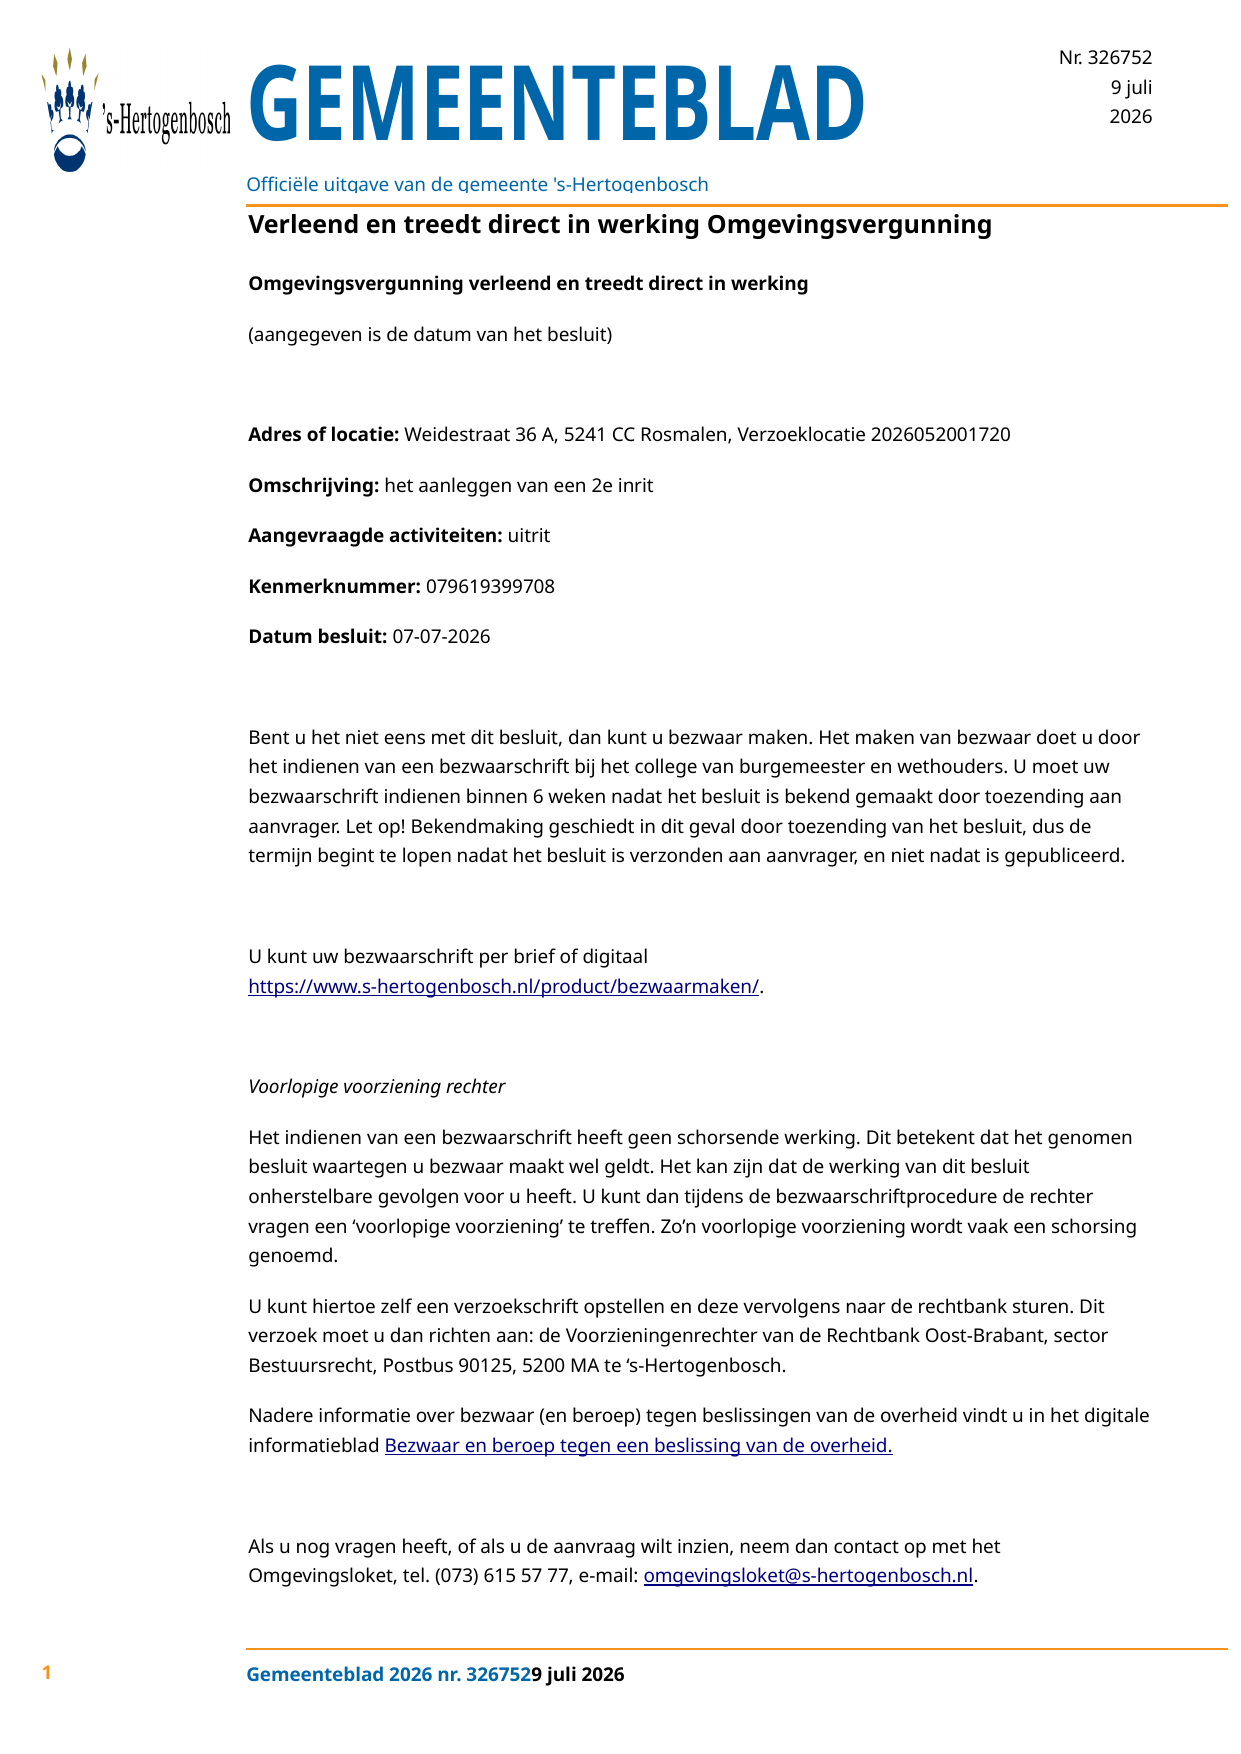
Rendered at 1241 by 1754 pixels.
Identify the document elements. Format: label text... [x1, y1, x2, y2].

text (aangegeven is de datum van het besluit) [248, 321, 1152, 346]
text U kunt uw bezwaarschrift per brief of digitaal https://www.s-hertogenbosch.nl/product/bezwaarmaken/. [248, 943, 1152, 998]
picture [41, 47, 231, 172]
text Adres of locatie: Weidestraat 36 A, 5241 CC Rosmalen, Verzoeklocatie 2026052001720 [248, 422, 1152, 447]
text Kenmerknummer: 079619399708 [248, 573, 1152, 598]
text Verleend en treedt direct in werking Omgevingsvergunning [248, 207, 1152, 241]
text Als u nog vragen heeft, of als u de aanvraag wilt inzien, neem dan contact op met het Omgevingsloket, tel. (073) 615 57 77, e-mail: omgevingsloket@s-hertogenbosch.nl. [248, 1533, 1152, 1588]
text Bent u het niet eens met dit besluit, dan kunt u bezwaar maken. Het maken van bezwaar doet u door het indienen van een bezwaarschrift bij het college van burgemeester en wethouders. U moet uw bezwaarschrift indienen binnen 6 weken nadat het besluit is bekend gemaakt door toezending aan aanvrager. Let op! Bekendmaking geschiedt in dit geval door toezending van het besluit, dus de termijn begint te lopen nadat het besluit is verzonden aan aanvrager, en niet nadat is gepubliceerd. [248, 724, 1152, 868]
text U kunt hiertoe zelf een verzoekschrift opstellen en deze vervolgens naar de rechtbank sturen. Dit verzoek moet u dan richten aan: de Voorzieningenrechter van de Rechtbank Oost-Brabant, sector Bestuursrecht, Postbus 90125, 5200 MA te ‘s-Hertogenbosch. [248, 1293, 1152, 1378]
text Voorlopige voorziening rechter [248, 1074, 1152, 1099]
text Datum besluit: 07-07-2026 [248, 623, 1152, 649]
text Nadere informatie over bezwaar (en beroep) tegen beslissingen van de overheid vindt u in het digitale informatieblad Bezwaar en beroep tegen een beslissing van de overheid. [248, 1402, 1152, 1458]
text Omgevingsvergunning verleend en treedt direct in werking [248, 270, 1152, 296]
text Het indienen van een bezwaarschrift heeft geen schorsende werking. Dit betekent dat het genomen besluit waartegen u bezwaar maakt wel geldt. Het kan zijn dat de werking van dit besluit onherstelbare gevolgen voor u heeft. U kunt dan tijdens de bezwaarschriftprocedure de rechter vragen een ‘voorlopige voorziening’ te treffen. Zo’n voorlopige voorziening wordt vaak een schorsing genoemd. [248, 1124, 1152, 1268]
text Aangevraagde activiteiten: uitrit [248, 522, 1152, 548]
text Omschrijving: het aanleggen van een 2e inrit [248, 472, 1152, 498]
